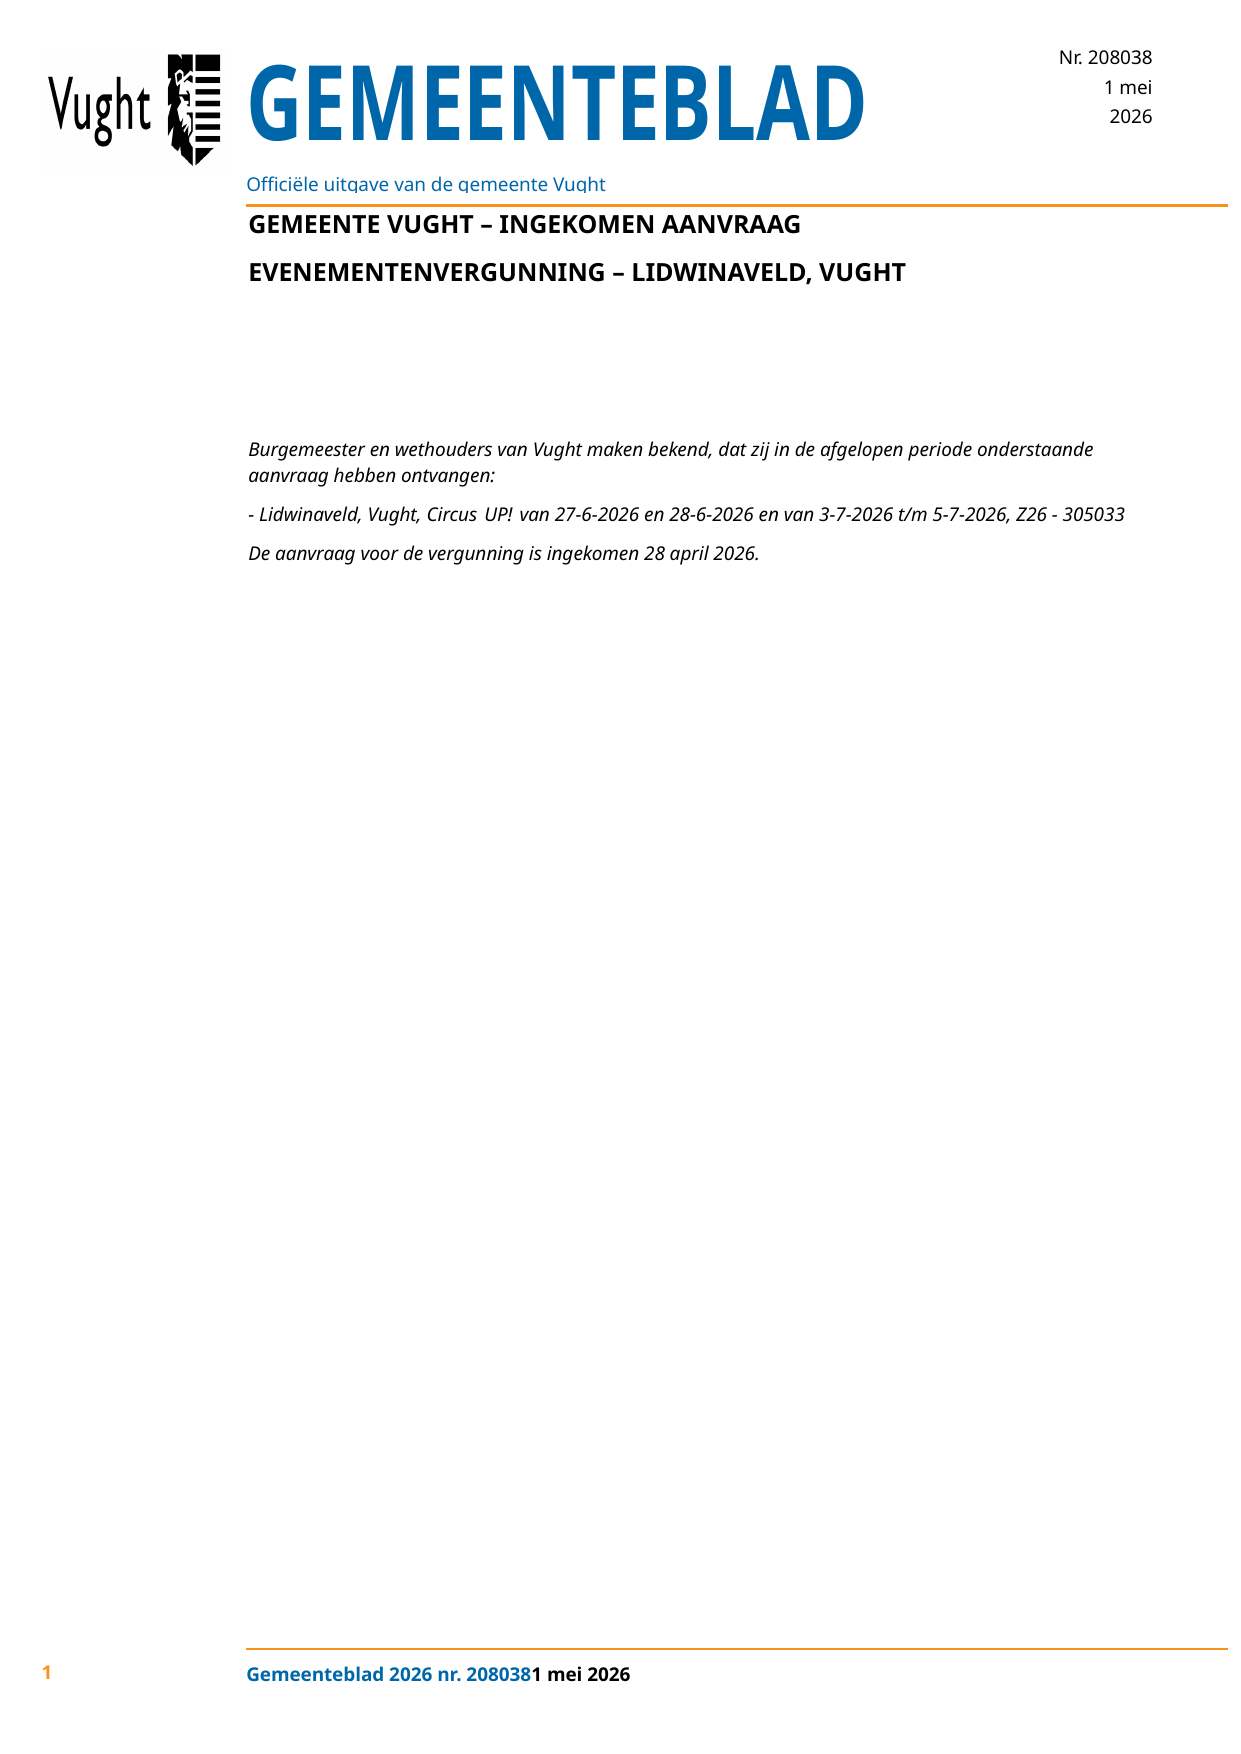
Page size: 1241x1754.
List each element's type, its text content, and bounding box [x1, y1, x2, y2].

picture [41, 47, 231, 172]
text GEMEENTE VUGHT – INGEKOMEN AANVRAAG EVENEMENTENVERGUNNING – LIDWINAVELD, VUGHT [248, 207, 1152, 288]
text Burgemeester en wethouders van Vught maken bekend, dat zij in de afgelopen periode onderstaande aanvraag hebben ontvangen: [248, 436, 1152, 487]
text - Lidwinaveld, Vught, Circus UP! van 27-6-2026 en 28-6-2026 en van 3-7-2026 t/m 5-7-2026, Z26 - 305033 [248, 501, 1152, 527]
text De aanvraag voor de vergunning is ingekomen 28 april 2026. [248, 540, 1152, 566]
